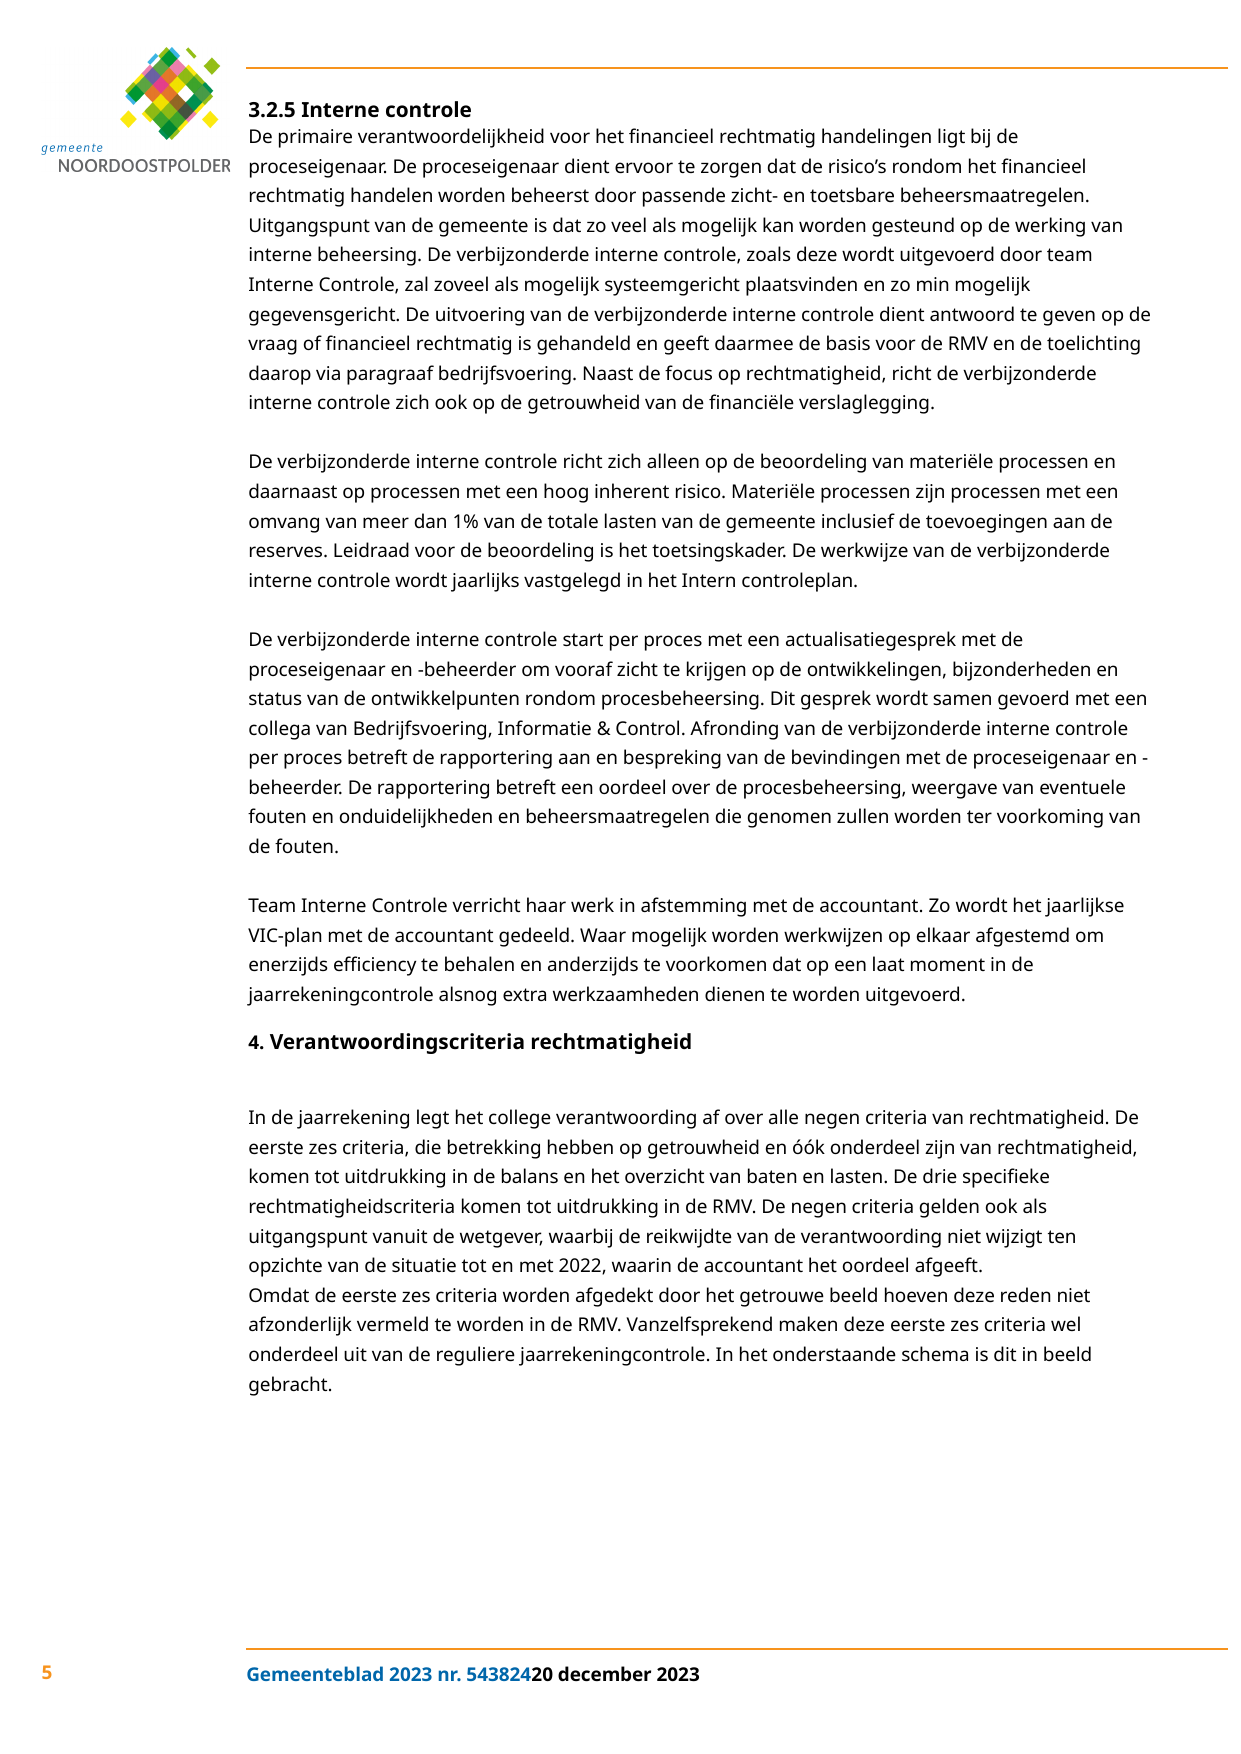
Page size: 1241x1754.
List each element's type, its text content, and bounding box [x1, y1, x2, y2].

text De verbijzonderde interne controle richt zich alleen op de beoordeling van materiële processen en daarnaast op processen met een hoog inherent risico. Materiële processen zijn processen met een omvang van meer dan 1% van de totale lasten van de gemeente inclusief de toevoegingen aan de reserves. Leidraad voor de beoordeling is het toetsingskader. De werkwijze van de verbijzonderde interne controle wordt jaarlijks vastgelegd in het Intern controleplan. [248, 449, 1152, 593]
text Omdat de eerste zes criteria worden afgedekt door het getrouwe beeld hoeven deze reden niet afzonderlijk vermeld te worden in de RMV. Vanzelfsprekend maken deze eerste zes criteria wel onderdeel uit van de reguliere jaarrekeningcontrole. In het onderstaande schema is dit in beeld gebracht. [248, 1282, 1152, 1396]
text De primaire verantwoordelijkheid voor het financieel rechtmatig handelingen ligt bij de proceseigenaar. De proceseigenaar dient ervoor te zorgen dat de risico’s rondom het financieel rechtmatig handelen worden beheerst door passende zicht- en toetsbare beheersmaatregelen. [248, 123, 1152, 208]
text Team Interne Controle verricht haar werk in afstemming met de accountant. Zo wordt het jaarlijkse VIC-plan met de accountant gedeeld. Waar mogelijk worden werkwijzen op elkaar afgestemd om enerzijds efficiency te behalen en anderzijds te voorkomen dat op een laat moment in de jaarrekeningcontrole alsnog extra werkzaamheden dienen te worden uitgevoerd. [248, 892, 1152, 1007]
text De verbijzonderde interne controle start per proces met een actualisatiegesprek met de proceseigenaar en -beheerder om vooraf zicht te krijgen op de ontwikkelingen, bijzonderheden en status van de ontwikkelpunten rondom procesbeheersing. Dit gesprek wordt samen gevoerd met een collega van Bedrijfsvoering, Informatie & Control. Afronding van de verbijzonderde interne controle per proces betreft de rapportering aan en bespreking van de bevindingen met de proceseigenaar en -beheerder. De rapportering betreft een oordeel over de procesbeheersing, weergave van eventuele fouten en onduidelijkheden en beheersmaatregelen die genomen zullen worden ter voorkoming van de fouten. [248, 626, 1152, 859]
text 3.2.5 Interne controle [248, 95, 1152, 123]
text In de jaarrekening legt het college verantwoording af over alle negen criteria van rechtmatigheid. De eerste zes criteria, die betrekking hebben op getrouwheid en óók onderdeel zijn van rechtmatigheid, komen tot uitdrukking in de balans en het overzicht van baten en lasten. De drie specifieke rechtmatigheidscriteria komen tot uitdrukking in de RMV. De negen criteria gelden ook als uitgangspunt vanuit de wetgever, waarbij de reikwijdte van de verantwoording niet wijzigt ten opzichte van de situatie tot en met 2022, waarin de accountant het oordeel afgeeft. [248, 1104, 1152, 1278]
picture [41, 47, 231, 172]
text 4. Verantwoordingscriteria rechtmatigheid [248, 1027, 1152, 1055]
text Uitgangspunt van de gemeente is dat zo veel als mogelijk kan worden gesteund op de werking van interne beheersing. De verbijzonderde interne controle, zoals deze wordt uitgevoerd door team Interne Controle, zal zoveel als mogelijk systeemgericht plaatsvinden en zo min mogelijk gegevensgericht. De uitvoering van de verbijzonderde interne controle dient antwoord te geven op de vraag of financieel rechtmatig is gehandeld en geeft daarmee de basis voor de RMV en de toelichting daarop via paragraaf bedrijfsvoering. Naast de focus op rechtmatigheid, richt de verbijzonderde interne controle zich ook op de getrouwheid van de financiële verslaglegging. [248, 212, 1152, 415]
